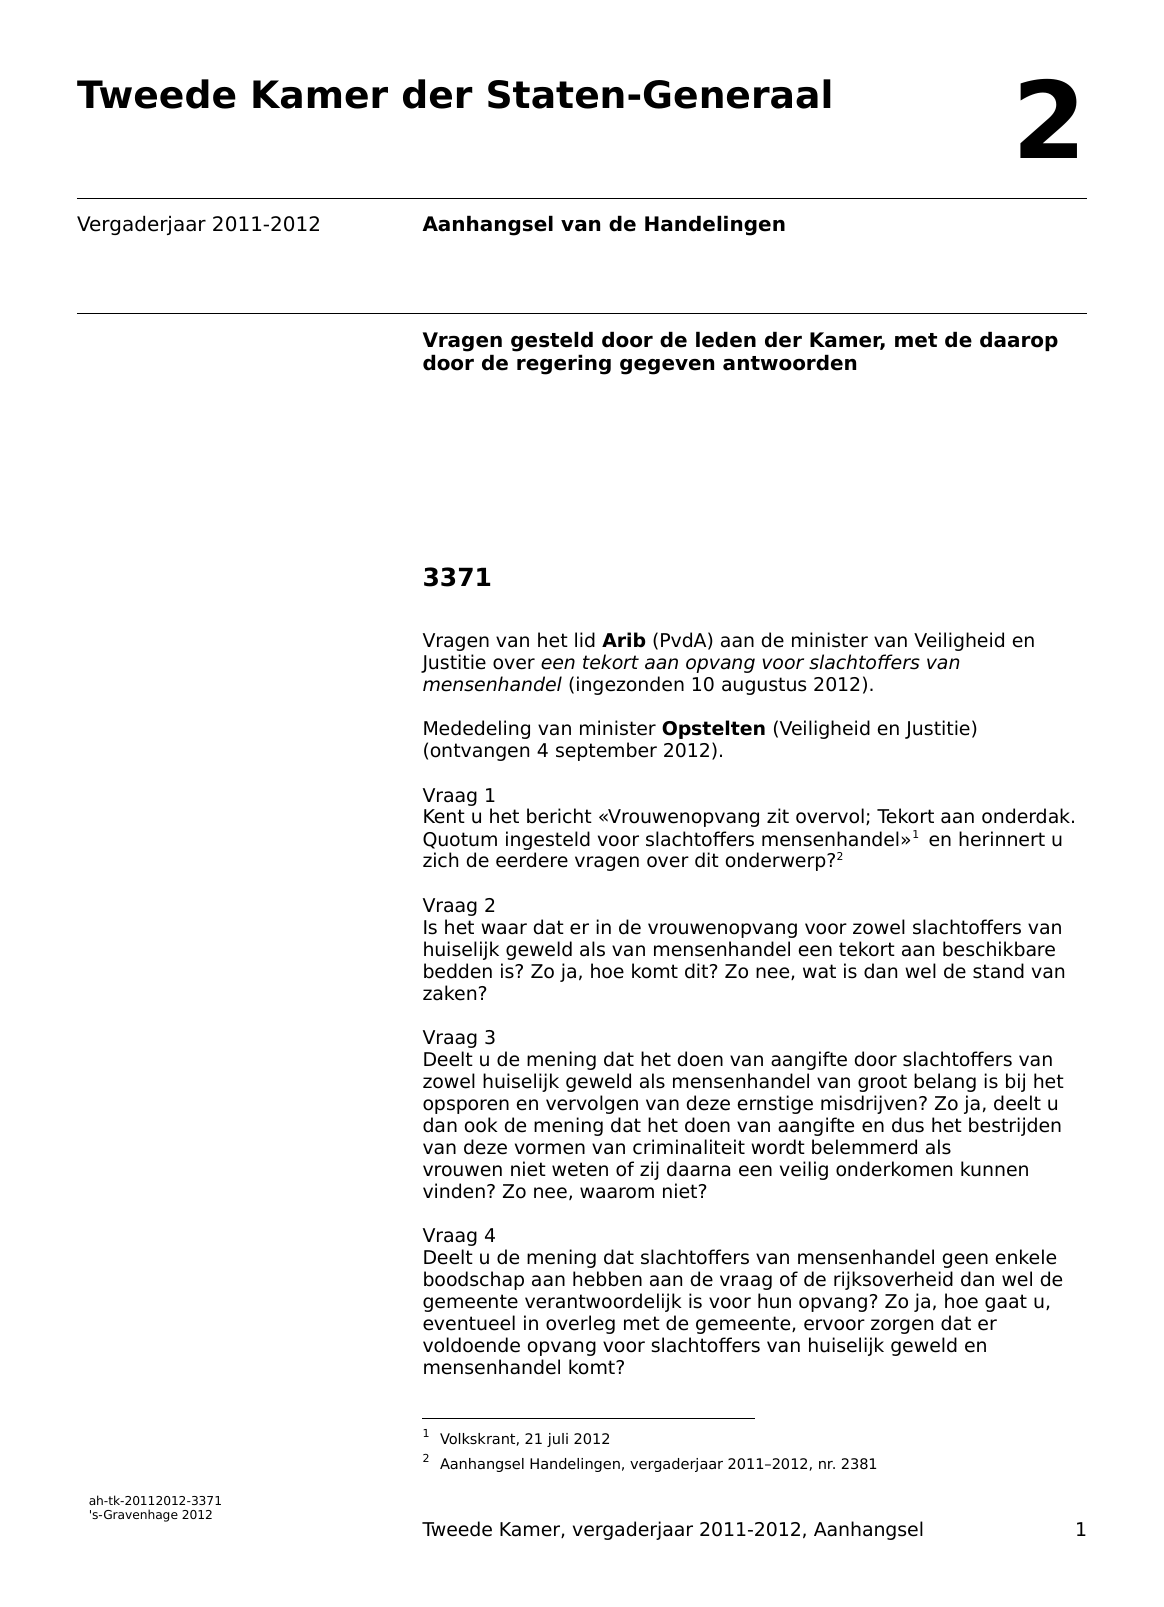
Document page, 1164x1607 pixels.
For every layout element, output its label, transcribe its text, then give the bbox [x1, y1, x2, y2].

table_header Tweede Kamer der Staten-Generaal [77, 59, 886, 198]
table_cell Aanhangsel van de Handelingen [422, 199, 1087, 313]
table_header 2 [886, 59, 1087, 198]
text 's-Gravenhage 2012 [88, 1508, 323, 1522]
text ah-tk-20112012-3371 [88, 1494, 323, 1508]
text Vraag 2 [422, 894, 1087, 917]
text 3371 [422, 563, 1087, 592]
text Is het waar dat er in de vrouwenopvang voor zowel slachtoffers van huiselijk geweld als van mensenhandel een tekort aan beschikbare bedden is? Zo ja, hoe komt dit? Zo nee, wat is dan wel de stand van zaken? [422, 917, 1087, 1004]
text Kent u het bericht «Vrouwenopvang zit overvol; Tekort aan onderdak. Quotum ingesteld voor slachtoffers mensenhandel» en herinnert u zich de eerdere vragen over dit onderwerp? [422, 806, 1087, 872]
table_cell [77, 314, 422, 375]
text Mededeling van minister Opstelten (Veiligheid en Justitie) (ontvangen 4 september 2012). [422, 718, 1087, 762]
text Deelt u de mening dat slachtoffers van mensenhandel geen enkele boodschap aan hebben aan de vraag of de rijksoverheid dan wel de gemeente verantwoordelijk is voor hun opvang? Zo ja, hoe gaat u, eventueel in overleg met de gemeente, ervoor zorgen dat er voldoende opvang voor slachtoffers van huiselijk geweld en mensenhandel komt? [422, 1247, 1087, 1378]
text Vraag 4 [422, 1225, 1087, 1247]
text Aanhangsel Handelingen, vergaderjaar 2011–2012, nr. 2381 [422, 1452, 1087, 1474]
text Volkskrant, 21 juli 2012 [422, 1427, 1087, 1449]
text Vraag 1 [422, 784, 1087, 806]
text Vraag 3 [422, 1027, 1087, 1049]
table_cell Vragen gesteld door de leden der Kamer, met de daarop door de regering gegeven antwoorden [422, 314, 1087, 375]
text Vragen van het lid Arib (PvdA) aan de minister van Veiligheid en Justitie over een tekort aan opvang voor slachtoffers van mensenhandel (ingezonden 10 augustus 2012). [422, 630, 1087, 696]
text Deelt u de mening dat het doen van aangifte door slachtoffers van zowel huiselijk geweld als mensenhandel van groot belang is bij het opsporen en vervolgen van deze ernstige misdrijven? Zo ja, deelt u dan ook de mening dat het doen van aangifte en dus het bestrijden van deze vormen van criminaliteit wordt belemmerd als vrouwen niet weten of zij daarna een veilig onderkomen kunnen vinden? Zo nee, waarom niet? [422, 1049, 1087, 1202]
table_cell Vergaderjaar 2011-2012 [77, 199, 422, 313]
